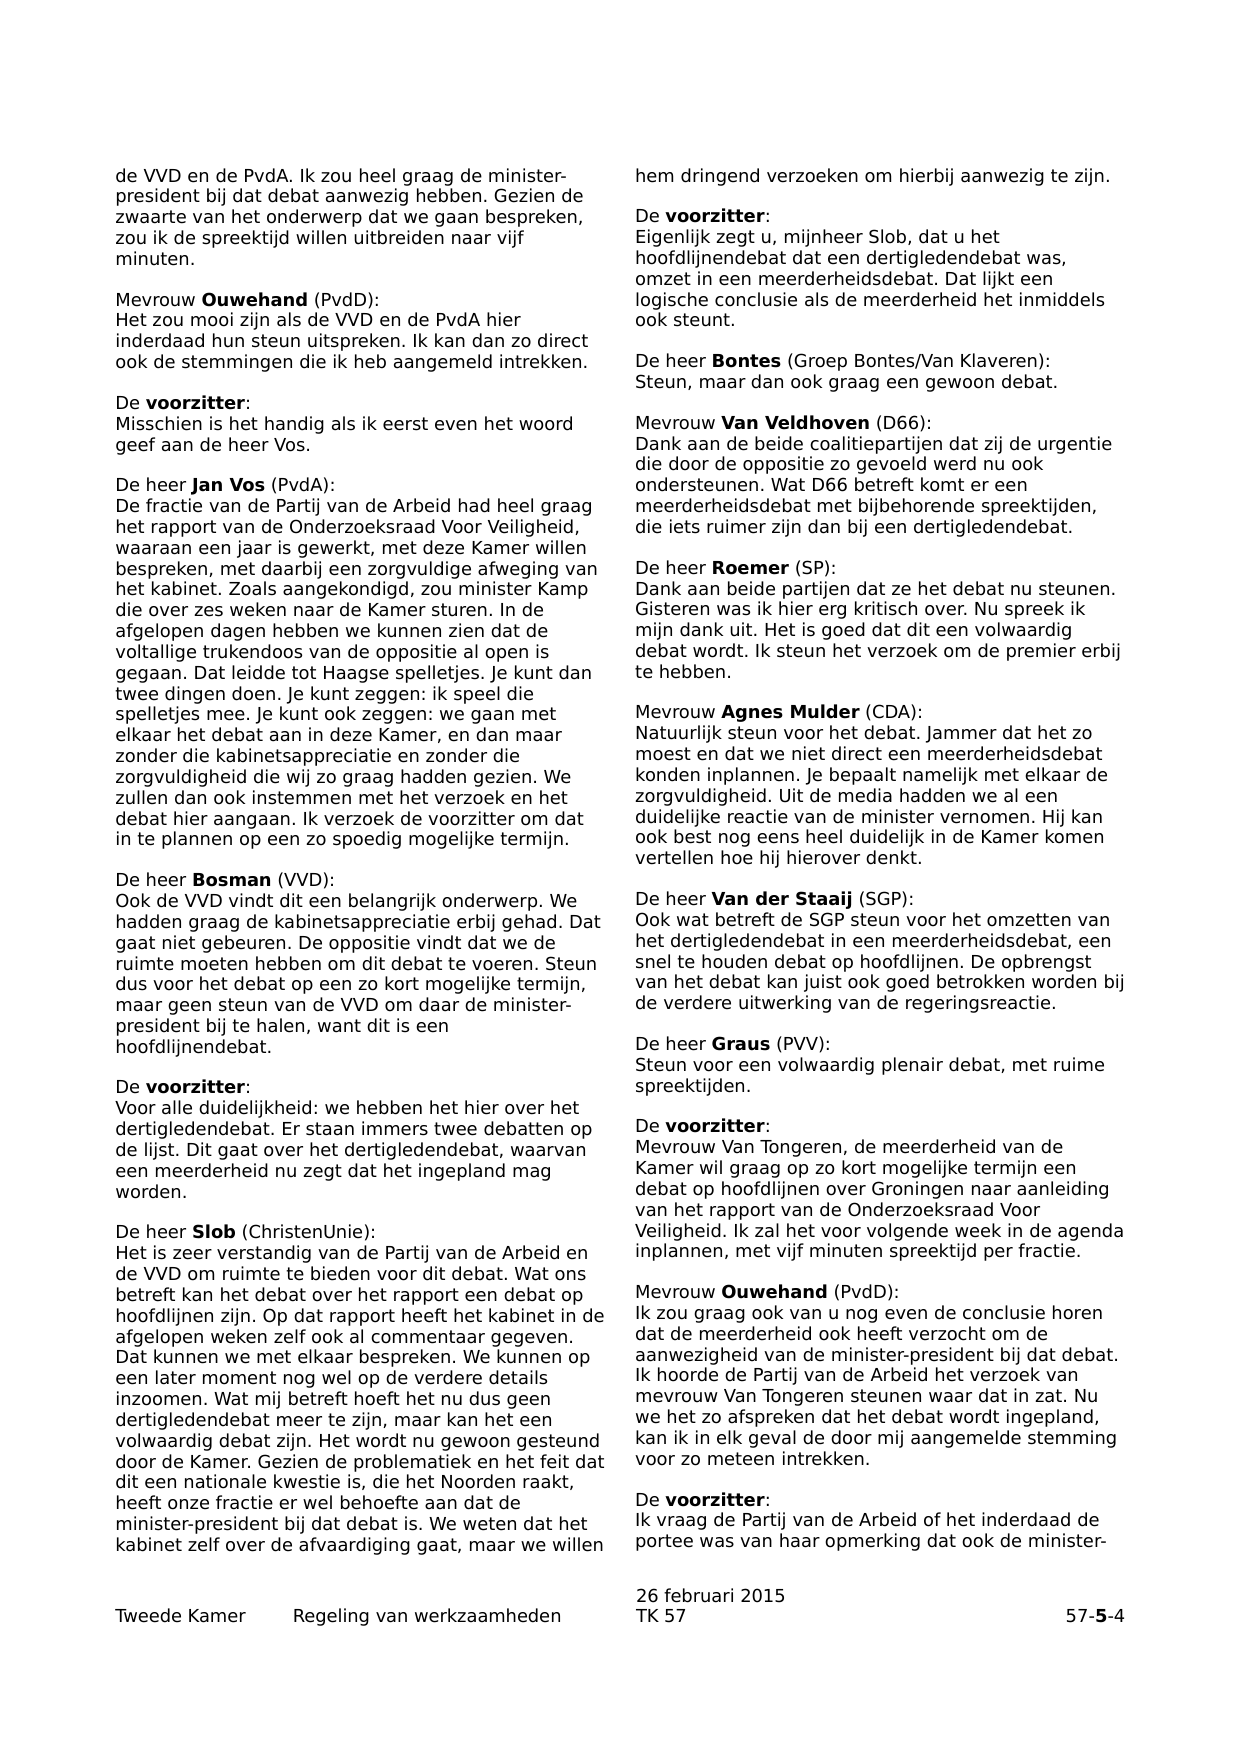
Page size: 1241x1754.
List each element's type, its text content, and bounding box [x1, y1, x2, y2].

text Voor alle duidelijkheid: we hebben het hier over het dertigledendebat. Er staan immers twee debatten op de lijst. Dit gaat over het dertigledendebat, waarvan een meerderheid nu zegt dat het ingepland mag worden. [115, 1098, 605, 1202]
text De voorzitter: [115, 1077, 605, 1098]
text De voorzitter: [635, 206, 1125, 227]
text hem dringend verzoeken om hierbij aanwezig te zijn. [635, 165, 1125, 186]
text Ik vraag de Partij van de Arbeid of het inderdaad de portee was van haar opmerking dat ook de minister- [635, 1510, 1125, 1552]
text De voorzitter: [635, 1116, 1125, 1137]
text De heer Van der Staaij (SGP): [635, 889, 1125, 910]
text Dank aan beide partijen dat ze het debat nu steunen. Gisteren was ik hier erg kritisch over. Nu spreek ik mijn dank uit. Het is goed dat dit een volwaardig debat wordt. Ik steun het verzoek om de premier erbij te hebben. [635, 578, 1125, 682]
text De heer Graus (PVV): [635, 1034, 1125, 1054]
text Steun, maar dan ook graag een gewoon debat. [635, 372, 1125, 393]
text De voorzitter: [115, 393, 605, 413]
text Mevrouw Ouwehand (PvdD): [635, 1282, 1125, 1303]
text Ook de VVD vindt dit een belangrijk onderwerp. We hadden graag de kabinetsappreciatie erbij gehad. Dat gaat niet gebeuren. De oppositie vindt dat we de ruimte moeten hebben om dit debat te voeren. Steun dus voor het debat op een zo kort mogelijke termijn, maar geen steun van de VVD om daar de minister-president bij te halen, want dit is een hoofdlijnendebat. [115, 891, 605, 1057]
text Misschien is het handig als ik eerst even het woord geef aan de heer Vos. [115, 413, 605, 455]
text Ook wat betreft de SGP steun voor het omzetten van het dertigledendebat in een meerderheidsdebat, een snel te houden debat op hoofdlijnen. De opbrengst van het debat kan juist ook goed betrokken worden bij de verdere uitwerking van de regeringsreactie. [635, 910, 1125, 1014]
text De heer Jan Vos (PvdA): [115, 475, 605, 496]
text Eigenlijk zegt u, mijnheer Slob, dat u het hoofdlijnendebat dat een dertigledendebat was, omzet in een meerderheidsdebat. Dat lijkt een logische conclusie als de meerderheid het inmiddels ook steunt. [635, 227, 1125, 331]
text Mevrouw Van Veldhoven (D66): [635, 413, 1125, 433]
text De heer Roemer (SP): [635, 557, 1125, 578]
text Mevrouw Van Tongeren, de meerderheid van de Kamer wil graag op zo kort mogelijke termijn een debat op hoofdlijnen over Groningen naar aanleiding van het rapport van de Onderzoeksraad Voor Veiligheid. Ik zal het voor volgende week in de agenda inplannen, met vijf minuten spreektijd per fractie. [635, 1137, 1125, 1262]
text Dank aan de beide coalitiepartijen dat zij de urgentie die door de oppositie zo gevoeld werd nu ook ondersteunen. Wat D66 betreft komt er een meerderheidsdebat met bijbehorende spreektijden, die iets ruimer zijn dan bij een dertigledendebat. [635, 433, 1125, 537]
text Ik zou graag ook van u nog even de conclusie horen dat de meerderheid ook heeft verzocht om de aanwezigheid van de minister-president bij dat debat. Ik hoorde de Partij van de Arbeid het verzoek van mevrouw Van Tongeren steunen waar dat in zat. Nu we het zo afspreken dat het debat wordt ingepland, kan ik in elk geval de door mij aangemelde stemming voor zo meteen intrekken. [635, 1303, 1125, 1469]
text Het zou mooi zijn als de VVD en de PvdA hier inderdaad hun steun uitspreken. Ik kan dan zo direct ook de stemmingen die ik heb aangemeld intrekken. [115, 310, 605, 373]
text De heer Bosman (VVD): [115, 870, 605, 891]
text Mevrouw Ouwehand (PvdD): [115, 289, 605, 310]
text De heer Bontes (Groep Bontes/Van Klaveren): [635, 351, 1125, 372]
text De heer Slob (ChristenUnie): [115, 1222, 605, 1243]
text de VVD en de PvdA. Ik zou heel graag de minister-president bij dat debat aanwezig hebben. Gezien de zwaarte van het onderwerp dat we gaan bespreken, zou ik de spreektijd willen uitbreiden naar vijf minuten. [115, 165, 605, 269]
text De voorzitter: [635, 1489, 1125, 1510]
text Natuurlijk steun voor het debat. Jammer dat het zo moest en dat we niet direct een meerderheidsdebat konden inplannen. Je bepaalt namelijk met elkaar de zorgvuldigheid. Uit de media hadden we al een duidelijke reactie van de minister vernomen. Hij kan ook best nog eens heel duidelijk in de Kamer komen vertellen hoe hij hierover denkt. [635, 723, 1125, 869]
text Het is zeer verstandig van de Partij van de Arbeid en de VVD om ruimte te bieden voor dit debat. Wat ons betreft kan het debat over het rapport een debat op hoofdlijnen zijn. Op dat rapport heeft het kabinet in de afgelopen weken zelf ook al commentaar gegeven. Dat kunnen we met elkaar bespreken. We kunnen op een later moment nog wel op de verdere details inzoomen. Wat mij betreft hoeft het nu dus geen dertigledendebat meer te zijn, maar kan het een volwaardig debat zijn. Het wordt nu gewoon gesteund door de Kamer. Gezien de problematiek en het feit dat dit een nationale kwestie is, die het Noorden raakt, heeft onze fractie er wel behoefte aan dat de minister-president bij dat debat is. We weten dat het kabinet zelf over de afvaardiging gaat, maar we willen [115, 1243, 605, 1556]
text De fractie van de Partij van de Arbeid had heel graag het rapport van de Onderzoeksraad Voor Veiligheid, waaraan een jaar is gewerkt, met deze Kamer willen bespreken, met daarbij een zorgvuldige afweging van het kabinet. Zoals aangekondigd, zou minister Kamp die over zes weken naar de Kamer sturen. In de afgelopen dagen hebben we kunnen zien dat de voltallige trukendoos van de oppositie al open is gegaan. Dat leidde tot Haagse spelletjes. Je kunt dan twee dingen doen. Je kunt zeggen: ik speel die spelletjes mee. Je kunt ook zeggen: we gaan met elkaar het debat aan in deze Kamer, en dan maar zonder die kabinetsappreciatie en zonder die zorgvuldigheid die wij zo graag hadden gezien. We zullen dan ook instemmen met het verzoek en het debat hier aangaan. Ik verzoek de voorzitter om dat in te plannen op een zo spoedig mogelijke termijn. [115, 496, 605, 850]
text Mevrouw Agnes Mulder (CDA): [635, 702, 1125, 723]
text Steun voor een volwaardig plenair debat, met ruime spreektijden. [635, 1054, 1125, 1096]
